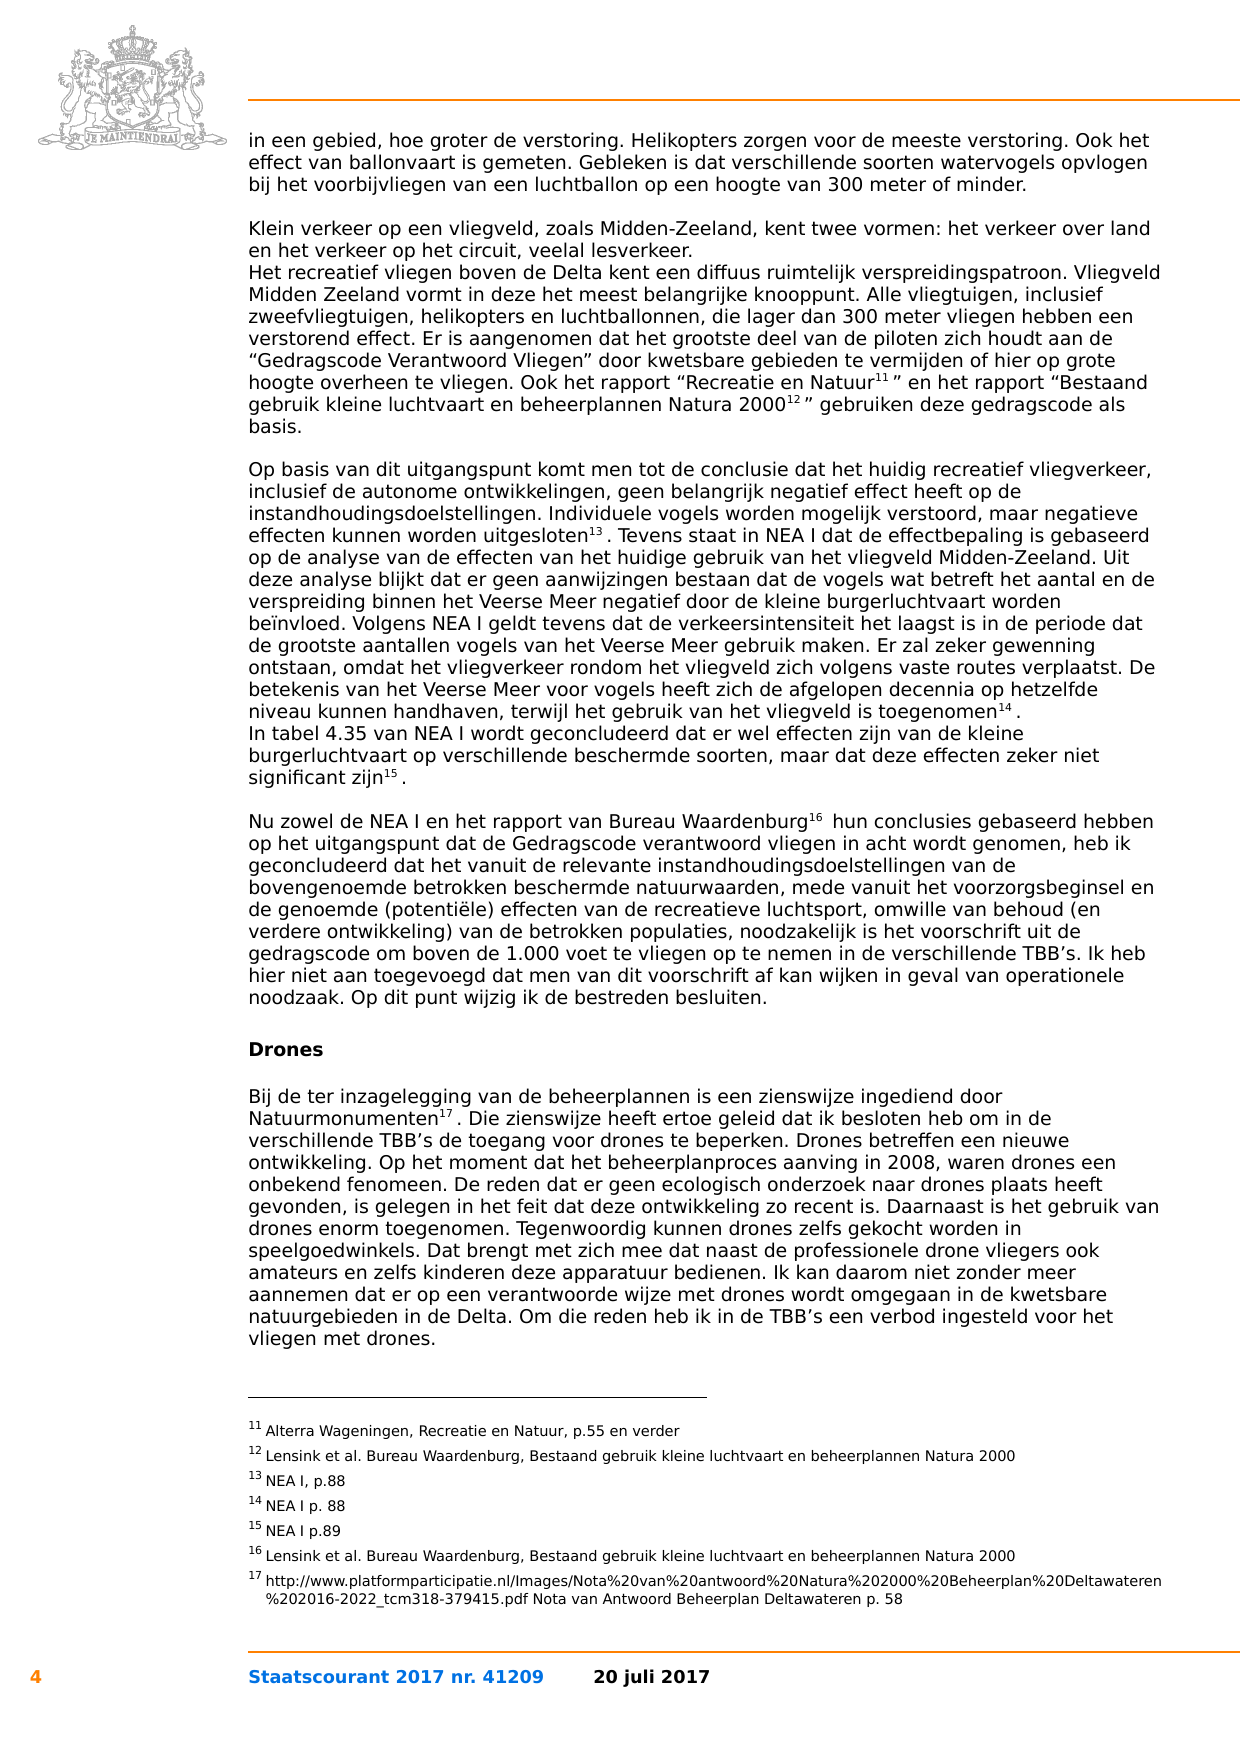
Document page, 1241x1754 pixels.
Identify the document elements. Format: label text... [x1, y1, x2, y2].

text Klein verkeer op een vliegveld, zoals Midden-Zeeland, kent twee vormen: het verkeer over land en het verkeer op het circuit, veelal lesverkeer. [248, 218, 1163, 262]
text Nu zowel de NEA I en het rapport van Bureau Waardenburg hun conclusies gebaseerd hebben op het uitgangspunt dat de Gedragscode verantwoord vliegen in acht wordt genomen, heb ik geconcludeerd dat het vanuit de relevante instandhoudingsdoelstellingen van de bovengenoemde betrokken beschermde natuurwaarden, mede vanuit het voorzorgsbeginsel en de genoemde (potentiële) effecten van de recreatieve luchtsport, omwille van behoud (en verdere ontwikkeling) van de betrokken populaties, noodzakelijk is het voorschrift uit de gedragscode om boven de 1.000 voet te vliegen op te nemen in de verschillende TBB’s. Ik heb hier niet aan toegevoegd dat men van dit voorschrift af kan wijken in geval van operationele noodzaak. Op dit punt wijzig ik de bestreden besluiten. [248, 811, 1163, 1009]
text in een gebied, hoe groter de verstoring. Helikopters zorgen voor de meeste verstoring. Ook het effect van ballonvaart is gemeten. Gebleken is dat verschillende soorten watervogels opvlogen bij het voorbijvliegen van een luchtballon op een hoogte van 300 meter of minder. [248, 130, 1163, 196]
text NEA I p. 88 [248, 1494, 1163, 1516]
text Lensink et al. Bureau Waardenburg, Bestaand gebruik kleine luchtvaart en beheerplannen Natura 2000 [248, 1444, 1163, 1466]
subtitle Drones [248, 1039, 1163, 1061]
text http://www.platformparticipatie.nl/Images/Nota%20van%20antwoord%20Natura%202000%20Beheerplan%20Deltawateren%202016-2022_tcm318-379415.pdf Nota van Antwoord Beheerplan Deltawateren p. 58 [248, 1569, 1163, 1608]
text Op basis van dit uitgangspunt komt men tot de conclusie dat het huidig recreatief vliegverkeer, inclusief de autonome ontwikkelingen, geen belangrijk negatief effect heeft op de instandhoudingsdoelstellingen. Individuele vogels worden mogelijk verstoord, maar negatieve effecten kunnen worden uitgesloten. Tevens staat in NEA I dat de effectbepaling is gebaseerd op de analyse van de effecten van het huidige gebruik van het vliegveld Midden-Zeeland. Uit deze analyse blijkt dat er geen aanwijzingen bestaan dat de vogels wat betreft het aantal en de verspreiding binnen het Veerse Meer negatief door de kleine burgerluchtvaart worden beïnvloed. Volgens NEA I geldt tevens dat de verkeersintensiteit het laagst is in de periode dat de grootste aantallen vogels van het Veerse Meer gebruik maken. Er zal zeker gewenning ontstaan, omdat het vliegverkeer rondom het vliegveld zich volgens vaste routes verplaatst. De betekenis van het Veerse Meer voor vogels heeft zich de afgelopen decennia op hetzelfde niveau kunnen handhaven, terwijl het gebruik van het vliegveld is toegenomen. [248, 459, 1163, 723]
text Alterra Wageningen, Recreatie en Natuur, p.55 en verder [248, 1419, 1163, 1441]
text Bij de ter inzagelegging van de beheerplannen is een zienswijze ingediend door Natuurmonumenten. Die zienswijze heeft ertoe geleid dat ik besloten heb om in de verschillende TBB’s de toegang voor drones te beperken. Drones betreffen een nieuwe ontwikkeling. Op het moment dat het beheerplanproces aanving in 2008, waren drones een onbekend fenomeen. De reden dat er geen ecologisch onderzoek naar drones plaats heeft gevonden, is gelegen in het feit dat deze ontwikkeling zo recent is. Daarnaast is het gebruik van drones enorm toegenomen. Tegenwoordig kunnen drones zelfs gekocht worden in speelgoedwinkels. Dat brengt met zich mee dat naast de professionele drone vliegers ook amateurs en zelfs kinderen deze apparatuur bedienen. Ik kan daarom niet zonder meer aannemen dat er op een verantwoorde wijze met drones wordt omgegaan in de kwetsbare natuurgebieden in de Delta. Om die reden heb ik in de TBB’s een verbod ingesteld voor het vliegen met drones. [248, 1086, 1163, 1349]
picture [38, 25, 227, 150]
text NEA I p.89 [248, 1519, 1163, 1541]
text In tabel 4.35 van NEA I wordt geconcludeerd dat er wel effecten zijn van de kleine burgerluchtvaart op verschillende beschermde soorten, maar dat deze effecten zeker niet significant zijn. [248, 723, 1163, 789]
text Het recreatief vliegen boven de Delta kent een diffuus ruimtelijk verspreidingspatroon. Vliegveld Midden Zeeland vormt in deze het meest belangrijke knooppunt. Alle vliegtuigen, inclusief zweefvliegtuigen, helikopters en luchtballonnen, die lager dan 300 meter vliegen hebben een verstorend effect. Er is aangenomen dat het grootste deel van de piloten zich houdt aan de “Gedragscode Verantwoord Vliegen” door kwetsbare gebieden te vermijden of hier op grote hoogte overheen te vliegen. Ook het rapport “Recreatie en Natuur” en het rapport “Bestaand gebruik kleine luchtvaart en beheerplannen Natura 2000” gebruiken deze gedragscode als basis. [248, 262, 1163, 437]
text Lensink et al. Bureau Waardenburg, Bestaand gebruik kleine luchtvaart en beheerplannen Natura 2000 [248, 1544, 1163, 1566]
text NEA I, p.88 [248, 1469, 1163, 1491]
